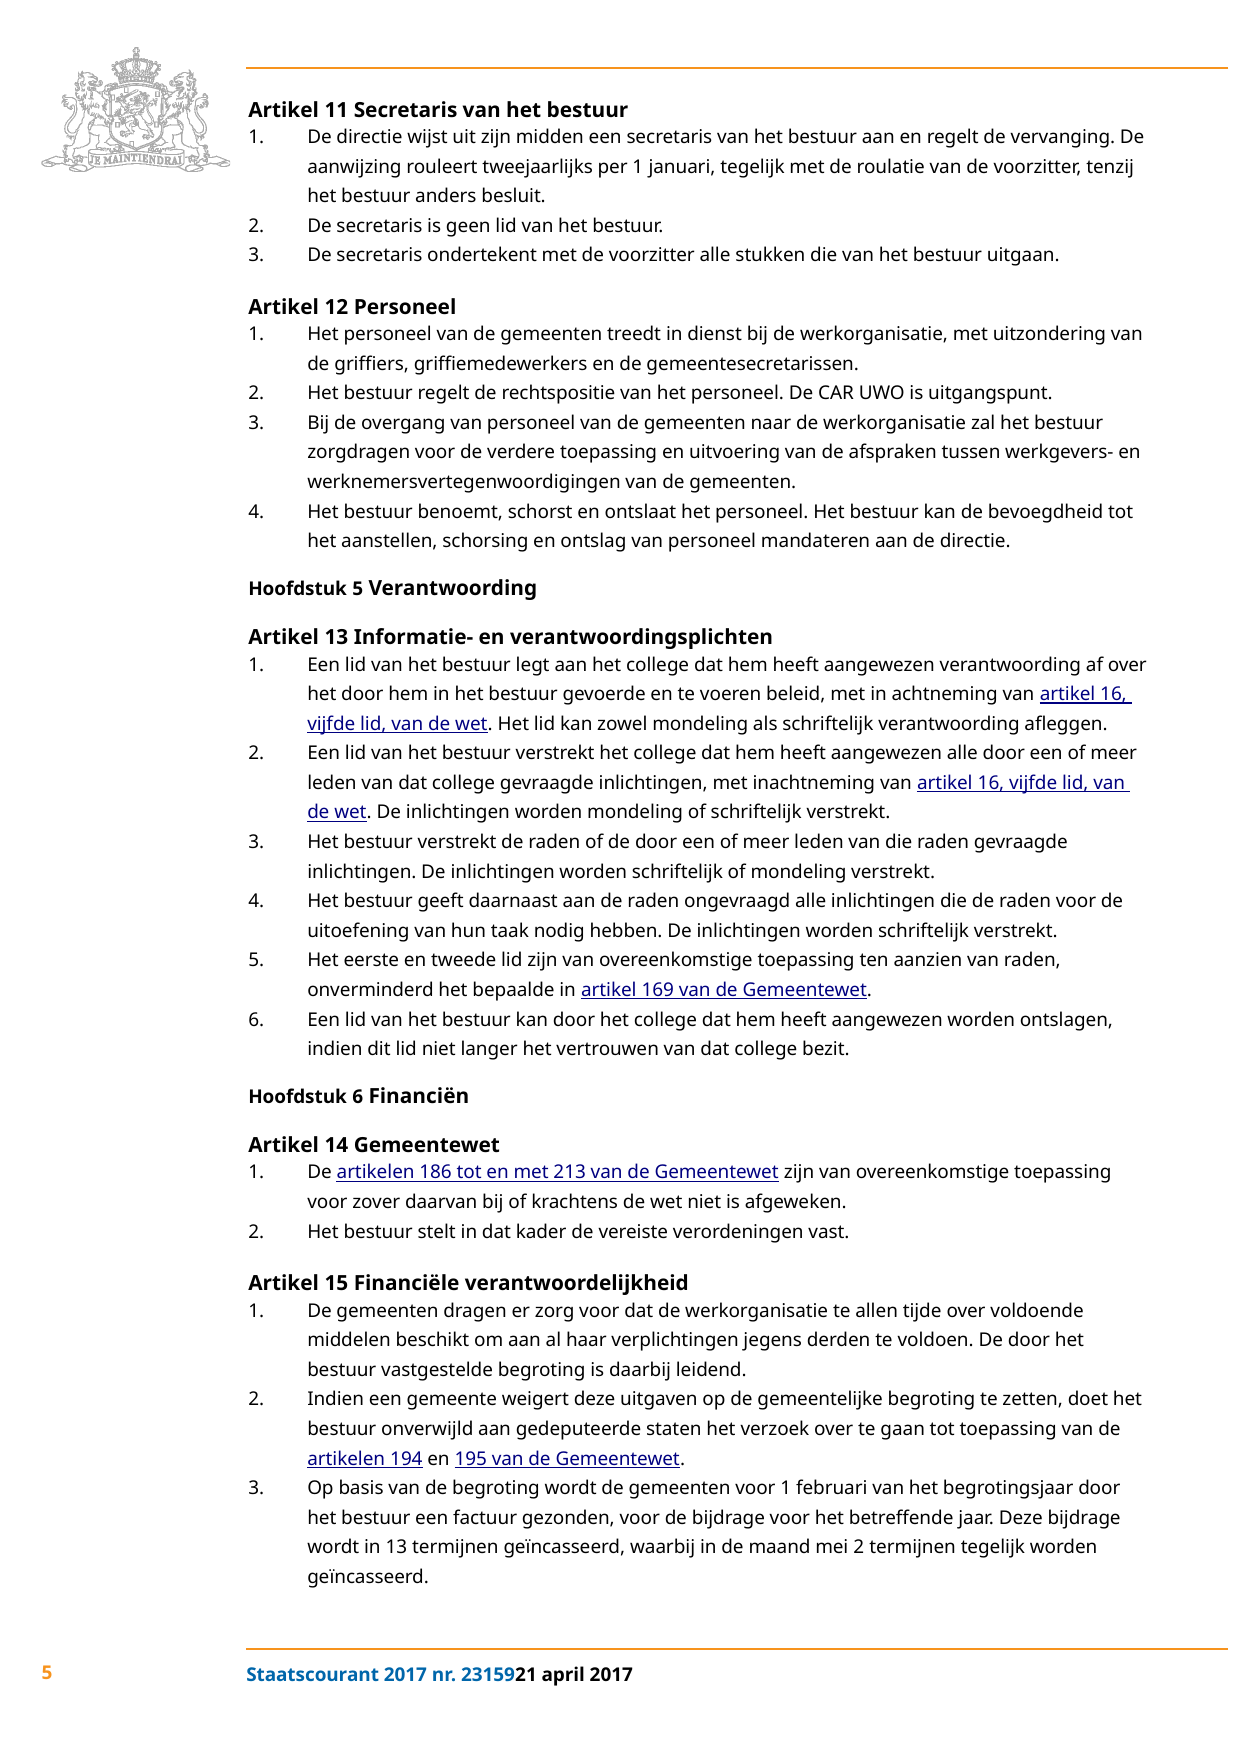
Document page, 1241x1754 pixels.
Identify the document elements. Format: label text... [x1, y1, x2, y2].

text Artikel 12 Personeel [248, 292, 1152, 320]
text Artikel 11 Secretaris van het bestuur [248, 95, 1152, 123]
list Een lid van het bestuur verstrekt het college dat hem heeft aangewezen alle door een of meer leden van dat college gevraagde inlichtingen, met inachtneming van artikel 16, vijfde lid, van de wet. De inlichtingen worden mondeling of schriftelijk verstrekt. [248, 739, 1152, 824]
list Een lid van het bestuur legt aan het college dat hem heeft aangewezen verantwoording af over het door hem in het bestuur gevoerde en te voeren beleid, met in achtneming van artikel 16, vijfde lid, van de wet. Het lid kan zowel mondeling als schriftelijk verantwoording afleggen. [248, 651, 1152, 736]
list Indien een gemeente weigert deze uitgaven op de gemeentelijke begroting te zetten, doet het bestuur onverwijld aan gedeputeerde staten het verzoek over te gaan tot toepassing van de artikelen 194 en 195 van de Gemeentewet. [248, 1386, 1152, 1470]
list Op basis van de begroting wordt de gemeenten voor 1 februari van het begrotingsjaar door het bestuur een factuur gezonden, voor de bijdrage voor het betreffende jaar. Deze bijdrage wordt in 13 termijnen geïncasseerd, waarbij in de maand mei 2 termijnen tegelijk worden geïncasseerd. [248, 1474, 1152, 1589]
list Het bestuur geeft daarnaast aan de raden ongevraagd alle inlichtingen die de raden voor de uitoefening van hun taak nodig hebben. De inlichtingen worden schriftelijk verstrekt. [248, 887, 1152, 943]
list Een lid van het bestuur kan door het college dat hem heeft aangewezen worden ontslagen, indien dit lid niet langer het vertrouwen van dat college bezit. [248, 1006, 1152, 1061]
list De directie wijst uit zijn midden een secretaris van het bestuur aan en regelt de vervanging. De aanwijzing rouleert tweejaarlijks per 1 januari, tegelijk met de roulatie van de voorzitter, tenzij het bestuur anders besluit. [248, 123, 1152, 208]
list De artikelen 186 tot en met 213 van de Gemeentewet zijn van overeenkomstige toepassing voor zover daarvan bij of krachtens de wet niet is afgeweken. [248, 1159, 1152, 1214]
text Artikel 13 Informatie- en verantwoordingsplichten [248, 622, 1152, 651]
list Het bestuur verstrekt de raden of de door een of meer leden van die raden gevraagde inlichtingen. De inlichtingen worden schriftelijk of mondeling verstrekt. [248, 828, 1152, 884]
picture [41, 47, 231, 172]
list De secretaris is geen lid van het bestuur. [248, 212, 1152, 238]
list De gemeenten dragen er zorg voor dat de werkorganisatie te allen tijde over voldoende middelen beschikt om aan al haar verplichtingen jegens derden te voldoen. De door het bestuur vastgestelde begroting is daarbij leidend. [248, 1297, 1152, 1382]
list Het bestuur benoemt, schorst en ontslaat het personeel. Het bestuur kan de bevoegdheid tot het aanstellen, schorsing en ontslag van personeel mandateren aan de directie. [248, 498, 1152, 553]
text Artikel 14 Gemeentewet [248, 1130, 1152, 1159]
list Het personeel van de gemeenten treedt in dienst bij de werkorganisatie, met uitzondering van de griffiers, griffiemedewerkers en de gemeentesecretarissen. [248, 320, 1152, 376]
list Bij de overgang van personeel van de gemeenten naar de werkorganisatie zal het bestuur zorgdragen voor de verdere toepassing en uitvoering van de afspraken tussen werkgevers- en werknemersvertegenwoordigingen van de gemeenten. [248, 409, 1152, 494]
list Het bestuur stelt in dat kader de vereiste verordeningen vast. [248, 1218, 1152, 1244]
list Het eerste en tweede lid zijn van overeenkomstige toepassing ten aanzien van raden, onverminderd het bepaalde in artikel 169 van de Gemeentewet. [248, 947, 1152, 1002]
list De secretaris ondertekent met de voorzitter alle stukken die van het bestuur uitgaan. [248, 242, 1152, 267]
text Artikel 15 Financiële verantwoordelijkheid [248, 1268, 1152, 1297]
text Hoofdstuk 5 Verantwoording [248, 573, 1152, 602]
text Hoofdstuk 6 Financiën [248, 1081, 1152, 1109]
list Het bestuur regelt de rechtspositie van het personeel. De CAR UWO is uitgangspunt. [248, 379, 1152, 405]
